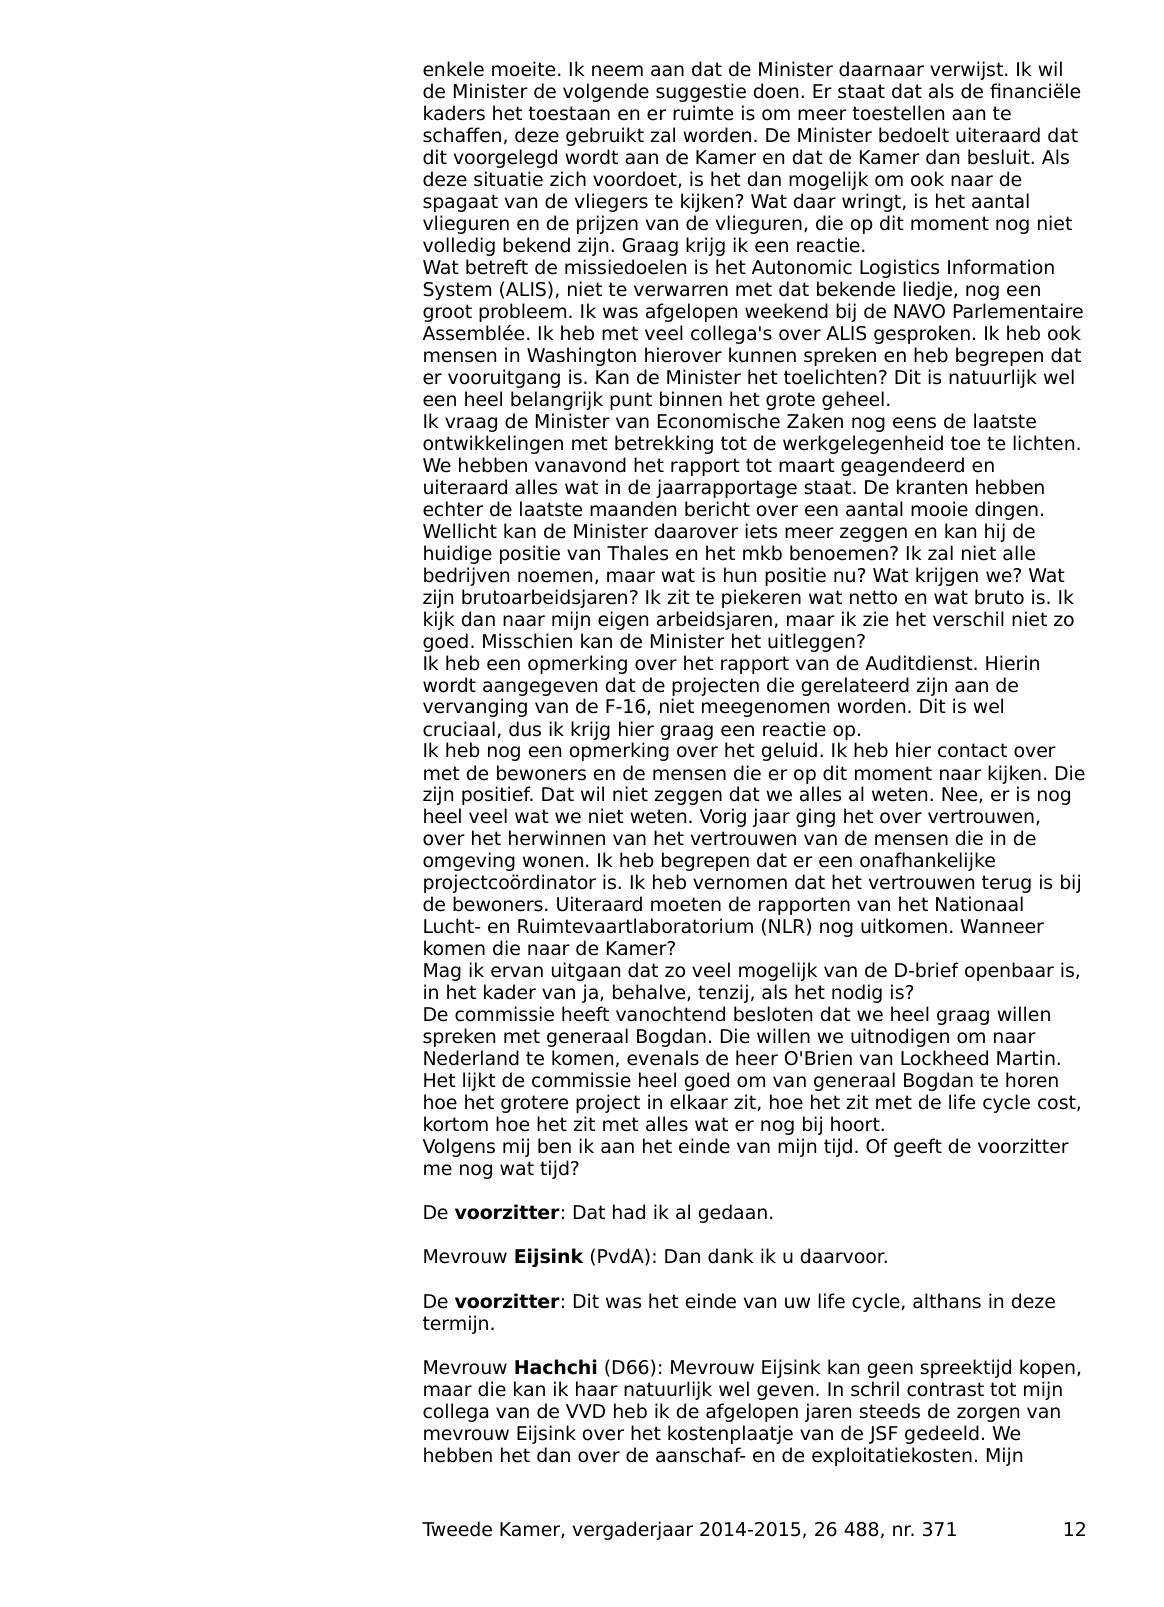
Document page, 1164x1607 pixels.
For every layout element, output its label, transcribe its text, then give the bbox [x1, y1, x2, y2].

text Ik heb een opmerking over het rapport van de Auditdienst. Hierin wordt aangegeven dat de projecten die gerelateerd zijn aan de vervanging van de F-16, niet meegenomen worden. Dit is wel cruciaal, dus ik krijg hier graag een reactie op. [422, 652, 1087, 740]
text De voorzitter: Dat had ik al gedaan. [422, 1202, 1087, 1224]
text Mevrouw Eijsink (PvdA): Dan dank ik u daarvoor. [422, 1246, 1087, 1268]
text De voorzitter: Dit was het einde van uw life cycle, althans in deze termijn. [422, 1291, 1087, 1334]
text De commissie heeft vanochtend besloten dat we heel graag willen spreken met generaal Bogdan. Die willen we uitnodigen om naar Nederland te komen, evenals de heer O'Brien van Lockheed Martin. Het lijkt de commissie heel goed om van generaal Bogdan te horen hoe het grotere project in elkaar zit, hoe het zit met de life cycle cost, kortom hoe het zit met alles wat er nog bij hoort. [422, 1004, 1087, 1136]
text Mevrouw Hachchi (D66): Mevrouw Eijsink kan geen spreektijd kopen, maar die kan ik haar natuurlijk wel geven. In schril contrast tot mijn collega van de VVD heb ik de afgelopen jaren steeds de zorgen van mevrouw Eijsink over het kostenplaatje van de JSF gedeeld. We hebben het dan over de aanschaf- en de exploitatiekosten. Mijn [422, 1357, 1087, 1467]
text Wat betreft de missiedoelen is het Autonomic Logistics Information System (ALIS), niet te verwarren met dat bekende liedje, nog een groot probleem. Ik was afgelopen weekend bij de NAVO Parlementaire Assemblée. Ik heb met veel collega's over ALIS gesproken. Ik heb ook mensen in Washington hierover kunnen spreken en heb begrepen dat er vooruitgang is. Kan de Minister het toelichten? Dit is natuurlijk wel een heel belangrijk punt binnen het grote geheel. [422, 257, 1087, 411]
text enkele moeite. Ik neem aan dat de Minister daarnaar verwijst. Ik wil de Minister de volgende suggestie doen. Er staat dat als de financiële kaders het toestaan en er ruimte is om meer toestellen aan te schaffen, deze gebruikt zal worden. De Minister bedoelt uiteraard dat dit voorgelegd wordt aan de Kamer en dat de Kamer dan besluit. Als deze situatie zich voordoet, is het dan mogelijk om ook naar de spagaat van de vliegers te kijken? Wat daar wringt, is het aantal vlieguren en de prijzen van de vlieguren, die op dit moment nog niet volledig bekend zijn. Graag krijg ik een reactie. [422, 59, 1087, 257]
text Volgens mij ben ik aan het einde van mijn tijd. Of geeft de voorzitter me nog wat tijd? [422, 1136, 1087, 1180]
text Ik heb nog een opmerking over het geluid. Ik heb hier contact over met de bewoners en de mensen die er op dit moment naar kijken. Die zijn positief. Dat wil niet zeggen dat we alles al weten. Nee, er is nog heel veel wat we niet weten. Vorig jaar ging het over vertrouwen, over het herwinnen van het vertrouwen van de mensen die in de omgeving wonen. Ik heb begrepen dat er een onafhankelijke projectcoördinator is. Ik heb vernomen dat het vertrouwen terug is bij de bewoners. Uiteraard moeten de rapporten van het Nationaal Lucht- en Ruimtevaartlaboratorium (NLR) nog uitkomen. Wanneer komen die naar de Kamer? [422, 740, 1087, 960]
text Ik vraag de Minister van Economische Zaken nog eens de laatste ontwikkelingen met betrekking tot de werkgelegenheid toe te lichten. We hebben vanavond het rapport tot maart geagendeerd en uiteraard alles wat in de jaarrapportage staat. De kranten hebben echter de laatste maanden bericht over een aantal mooie dingen. Wellicht kan de Minister daarover iets meer zeggen en kan hij de huidige positie van Thales en het mkb benoemen? Ik zal niet alle bedrijven noemen, maar wat is hun positie nu? Wat krijgen we? Wat zijn brutoarbeidsjaren? Ik zit te piekeren wat netto en wat bruto is. Ik kijk dan naar mijn eigen arbeidsjaren, maar ik zie het verschil niet zo goed. Misschien kan de Minister het uitleggen? [422, 411, 1087, 652]
text Mag ik ervan uitgaan dat zo veel mogelijk van de D-brief openbaar is, in het kader van ja, behalve, tenzij, als het nodig is? [422, 960, 1087, 1004]
